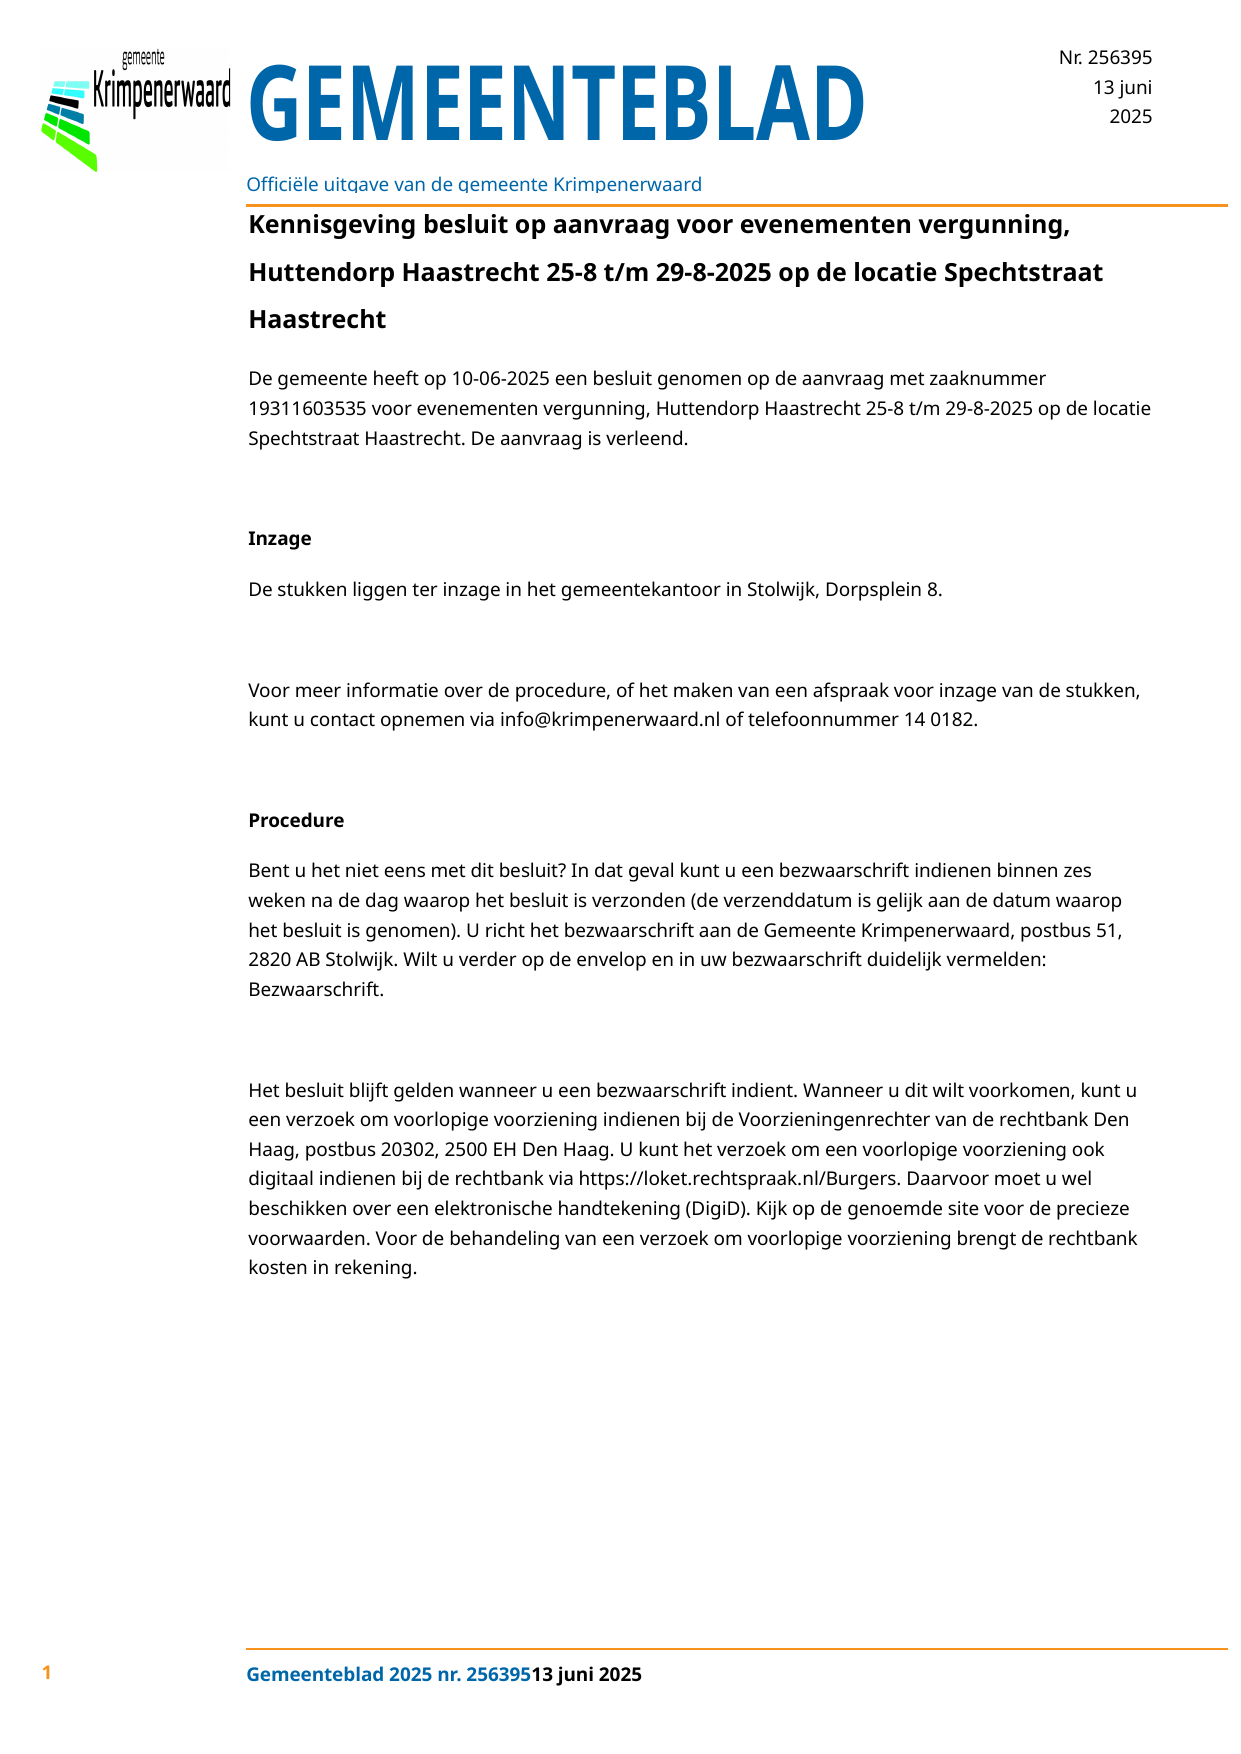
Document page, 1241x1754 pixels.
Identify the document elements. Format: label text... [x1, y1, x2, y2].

text Bent u het niet eens met dit besluit? In dat geval kunt u een bezwaarschrift indienen binnen zes weken na de dag waarop het besluit is verzonden (de verzenddatum is gelijk aan de datum waarop het besluit is genomen). U richt het bezwaarschrift aan de Gemeente Krimpenerwaard, postbus 51, 2820 AB Stolwijk. Wilt u verder op de envelop en in uw bezwaarschrift duidelijk vermelden: Bezwaarschrift. [248, 858, 1152, 1002]
text De stukken liggen ter inzage in het gemeentekantoor in Stolwijk, Dorpsplein 8. [248, 576, 1152, 602]
text Voor meer informatie over de procedure, of het maken van een afspraak voor inzage van de stukken, kunt u contact opnemen via info@krimpenerwaard.nl of telefoonnummer 14 0182. [248, 677, 1152, 732]
picture [41, 47, 231, 172]
text Procedure [248, 807, 1152, 833]
text Inzage [248, 526, 1152, 551]
text Het besluit blijft gelden wanneer u een bezwaarschrift indient. Wanneer u dit wilt voorkomen, kunt u een verzoek om voorlopige voorziening indienen bij de Voorzieningenrechter van de rechtbank Den Haag, postbus 20302, 2500 EH Den Haag. U kunt het verzoek om een voorlopige voorziening ook digitaal indienen bij de rechtbank via https://loket.rechtspraak.nl/Burgers. Daarvoor moet u wel beschikken over een elektronische handtekening (DigiD). Kijk op de genoemde site voor de precieze voorwaarden. Voor de behandeling van een verzoek om voorlopige voorziening brengt de rechtbank kosten in rekening. [248, 1077, 1152, 1280]
text Kennisgeving besluit op aanvraag voor evenementen vergunning, Huttendorp Haastrecht 25-8 t/m 29-8-2025 op de locatie Spechtstraat Haastrecht [248, 207, 1152, 336]
text De gemeente heeft op 10-06-2025 een besluit genomen op de aanvraag met zaaknummer 19311603535 voor evenementen vergunning, Huttendorp Haastrecht 25-8 t/m 29-8-2025 op de locatie Spechtstraat Haastrecht. De aanvraag is verleend. [248, 366, 1152, 450]
